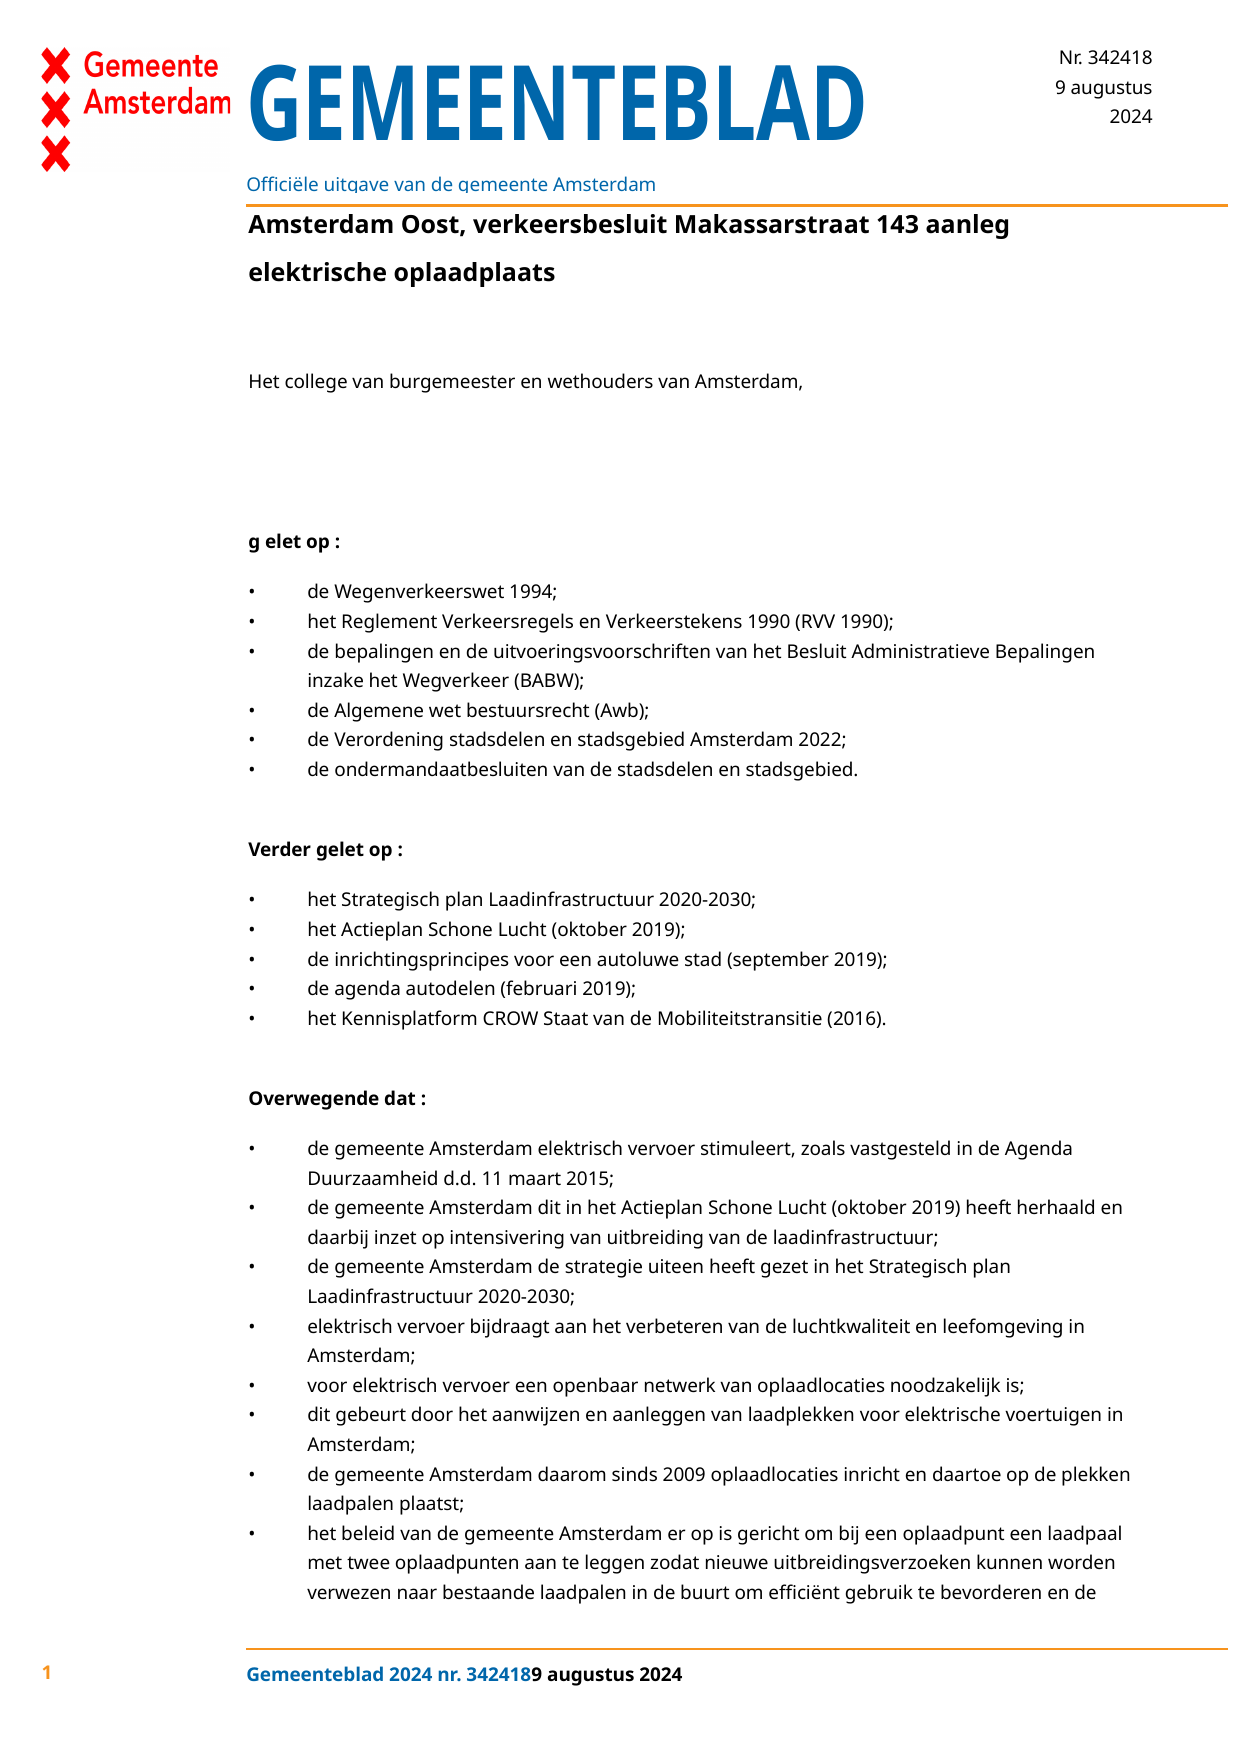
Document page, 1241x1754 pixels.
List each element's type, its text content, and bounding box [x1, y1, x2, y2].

list de gemeente Amsterdam dit in het Actieplan Schone Lucht (oktober 2019) heeft herhaald en daarbij inzet op intensivering van uitbreiding van de laadinfrastructuur; [248, 1194, 1152, 1250]
list het Kennisplatform CROW Staat van de Mobiliteitstransitie (2016). [248, 1005, 1152, 1031]
text Verder gelet op : [248, 836, 1152, 862]
text Overwegende dat : [248, 1085, 1152, 1111]
list het Reglement Verkeersregels en Verkeerstekens 1990 (RVV 1990); [248, 608, 1152, 634]
list voor elektrisch vervoer een openbaar netwerk van oplaadlocaties noodzakelijk is; [248, 1372, 1152, 1398]
list elektrisch vervoer bijdraagt aan het verbeteren van de luchtkwaliteit en leefomgeving in Amsterdam; [248, 1313, 1152, 1368]
list het Strategisch plan Laadinfrastructuur 2020-2030; [248, 887, 1152, 912]
list het beleid van de gemeente Amsterdam er op is gericht om bij een oplaadpunt een laadpaal met twee oplaadpunten aan te leggen zodat nieuwe uitbreidingsverzoeken kunnen worden verwezen naar bestaande laadpalen in de buurt om efficiënt gebruik te bevorderen en de [248, 1520, 1152, 1605]
list de Wegenverkeerswet 1994; [248, 579, 1152, 604]
text Het college van burgemeester en wethouders van Amsterdam, [248, 368, 1152, 394]
text g elet op : [248, 528, 1152, 554]
list dit gebeurt door het aanwijzen en aanleggen van laadplekken voor elektrische voertuigen in Amsterdam; [248, 1402, 1152, 1457]
list de gemeente Amsterdam elektrisch vervoer stimuleert, zoals vastgesteld in de Agenda Duurzaamheid d.d. 11 maart 2015; [248, 1135, 1152, 1191]
list de gemeente Amsterdam de strategie uiteen heeft gezet in het Strategisch plan Laadinfrastructuur 2020-2030; [248, 1254, 1152, 1309]
list de inrichtingsprincipes voor een autoluwe stad (september 2019); [248, 946, 1152, 971]
list de agenda autodelen (februari 2019); [248, 975, 1152, 1001]
list de Verordening stadsdelen en stadsgebied Amsterdam 2022; [248, 727, 1152, 752]
list het Actieplan Schone Lucht (oktober 2019); [248, 916, 1152, 942]
text Amsterdam Oost, verkeersbesluit Makassarstraat 143 aanleg elektrische oplaadplaats [248, 207, 1152, 288]
list de ondermandaatbesluiten van de stadsdelen en stadsgebied. [248, 756, 1152, 782]
list de bepalingen en de uitvoeringsvoorschriften van het Besluit Administratieve Bepalingen inzake het Wegverkeer (BABW); [248, 638, 1152, 693]
list de Algemene wet bestuursrecht (Awb); [248, 697, 1152, 723]
list de gemeente Amsterdam daarom sinds 2009 oplaadlocaties inricht en daartoe op de plekken laadpalen plaatst; [248, 1461, 1152, 1516]
picture [41, 47, 231, 172]
